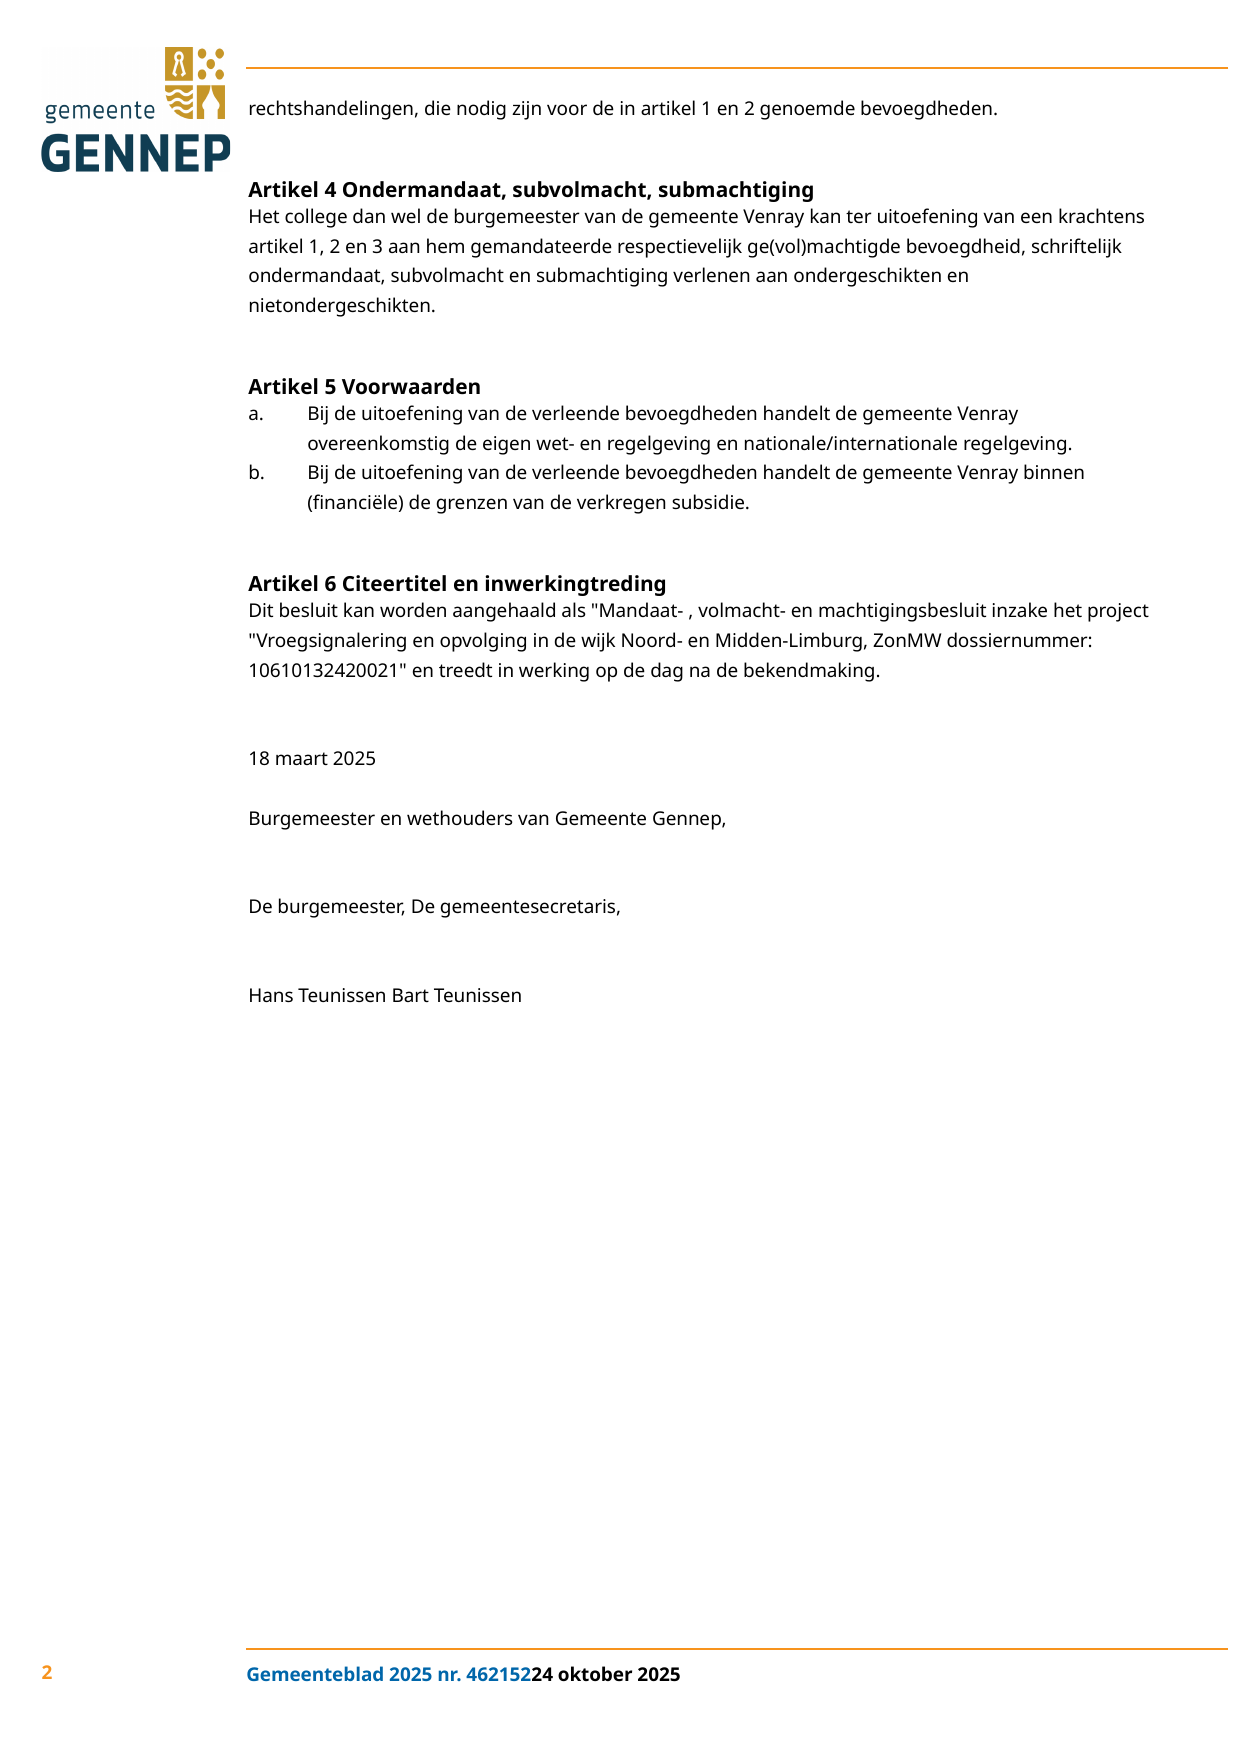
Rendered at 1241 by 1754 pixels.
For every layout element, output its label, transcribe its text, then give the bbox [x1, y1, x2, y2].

list Bij de uitoefening van de verleende bevoegdheden handelt de gemeente Venray binnen (financiële) de grenzen van de verkregen subsidie. [248, 459, 1152, 515]
text De burgemeester, De gemeentesecretaris, [248, 893, 1152, 919]
list Bij de uitoefening van de verleende bevoegdheden handelt de gemeente Venray overeenkomstig de eigen wet- en regelgeving en nationale/internationale regelgeving. [248, 400, 1152, 456]
text Burgemeester en wethouders van Gemeente Gennep, [248, 805, 1152, 830]
text Artikel 6 Citeertitel en inwerkingtreding [248, 569, 1152, 598]
picture [41, 47, 231, 172]
text Dit besluit kan worden aangehaald als "Mandaat- , volmacht- en machtigingsbesluit inzake het project "Vroegsignalering en opvolging in de wijk Noord- en Midden-Limburg, ZonMW dossiernummer: 10610132420021" en treedt in werking op de dag na de bekendmaking. [248, 598, 1152, 682]
text Hans Teunissen Bart Teunissen [248, 982, 1152, 1008]
text Het college dan wel de burgemeester van de gemeente Venray kan ter uitoefening van een krachtens artikel 1, 2 en 3 aan hem gemandateerde respectievelijk ge(vol)machtigde bevoegdheid, schriftelijk ondermandaat, subvolmacht en submachtiging verlenen aan ondergeschikten en nietondergeschikten. [248, 203, 1152, 318]
text Artikel 4 Ondermandaat, subvolmacht, submachtiging [248, 175, 1152, 203]
text rechtshandelingen, die nodig zijn voor de in artikel 1 en 2 genoemde bevoegdheden. [248, 95, 1152, 121]
text 18 maart 2025 [248, 746, 1152, 771]
text Artikel 5 Voorwaarden [248, 372, 1152, 400]
